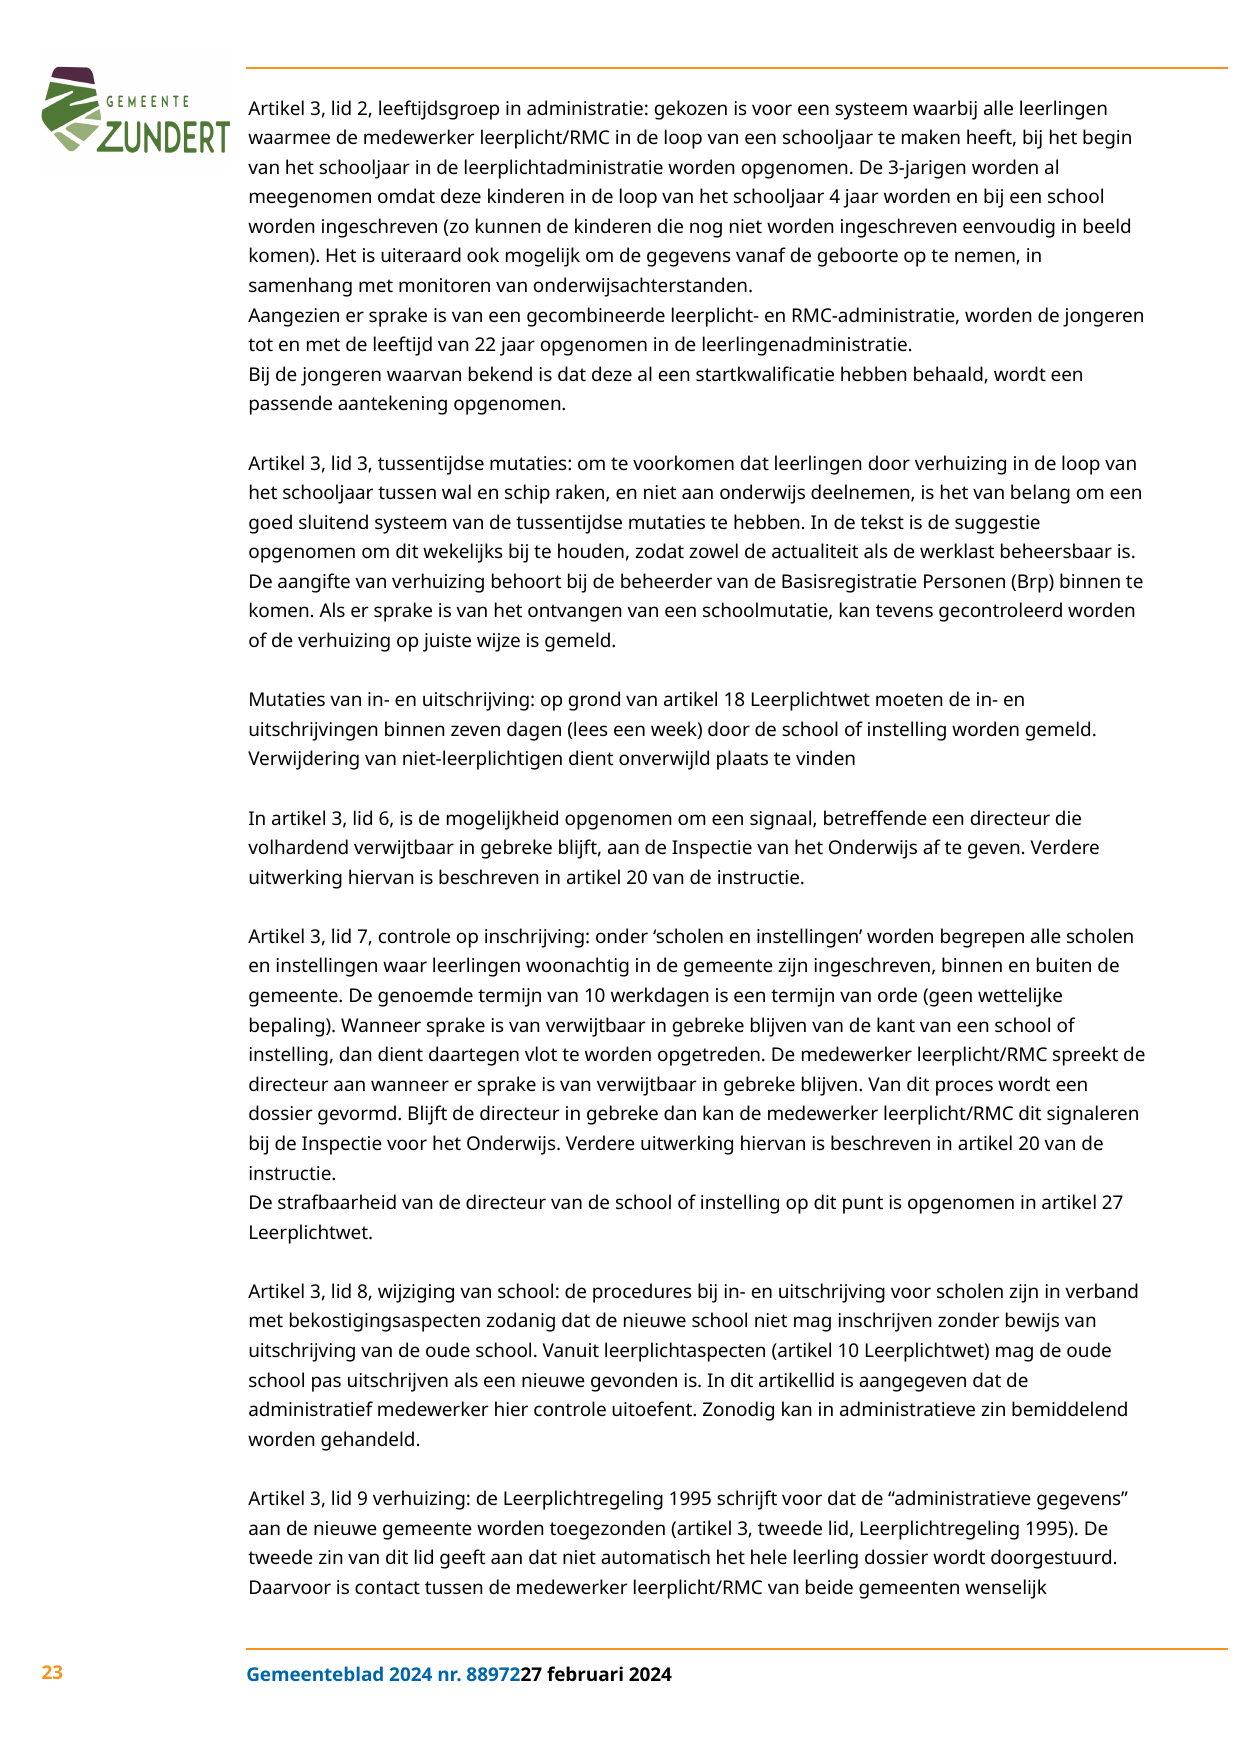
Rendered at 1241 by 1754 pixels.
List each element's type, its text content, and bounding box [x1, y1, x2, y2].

text In artikel 3, lid 6, is de mogelijkheid opgenomen om een signaal, betreffende een directeur die volhardend verwijtbaar in gebreke blijft, aan de Inspectie van het Onderwijs af te geven. Verdere uitwerking hiervan is beschreven in artikel 20 van de instructie. [248, 805, 1152, 890]
text Artikel 3, lid 2, leeftijdsgroep in administratie: gekozen is voor een systeem waarbij alle leerlingen waarmee de medewerker leerplicht/RMC in de loop van een schooljaar te maken heeft, bij het begin van het schooljaar in de leerplichtadministratie worden opgenomen. De 3-jarigen worden al meegenomen omdat deze kinderen in de loop van het schooljaar 4 jaar worden en bij een school worden ingeschreven (zo kunnen de kinderen die nog niet worden ingeschreven eenvoudig in beeld komen). Het is uiteraard ook mogelijk om de gegevens vanaf de geboorte op te nemen, in samenhang met monitoren van onderwijsachterstanden. [248, 95, 1152, 298]
text Artikel 3, lid 8, wijziging van school: de procedures bij in- en uitschrijving voor scholen zijn in verband met bekostigingsaspecten zodanig dat de nieuwe school niet mag inschrijven zonder bewijs van uitschrijving van de oude school. Vanuit leerplichtaspecten (artikel 10 Leerplichtwet) mag de oude school pas uitschrijven als een nieuwe gevonden is. In dit artikellid is aangegeven dat de administratief medewerker hier controle uitoefent. Zonodig kan in administratieve zin bemiddelend worden gehandeld. [248, 1278, 1152, 1452]
text Artikel 3, lid 9 verhuizing: de Leerplichtregeling 1995 schrijft voor dat de “administratieve gegevens” aan de nieuwe gemeente worden toegezonden (artikel 3, tweede lid, Leerplichtregeling 1995). De tweede zin van dit lid geeft aan dat niet automatisch het hele leerling dossier wordt doorgestuurd. Daarvoor is contact tussen de medewerker leerplicht/RMC van beide gemeenten wenselijk [248, 1485, 1152, 1600]
text De strafbaarheid van de directeur van de school of instelling op dit punt is opgenomen in artikel 27 Leerplichtwet. [248, 1189, 1152, 1245]
text Artikel 3, lid 7, controle op inschrijving: onder ‘scholen en instellingen’ worden begrepen alle scholen en instellingen waar leerlingen woonachtig in de gemeente zijn ingeschreven, binnen en buiten de gemeente. De genoemde termijn van 10 werkdagen is een termijn van orde (geen wettelijke bepaling). Wanneer sprake is van verwijtbaar in gebreke blijven van de kant van een school of instelling, dan dient daartegen vlot te worden opgetreden. De medewerker leerplicht/RMC spreekt de directeur aan wanneer er sprake is van verwijtbaar in gebreke blijven. Van dit proces wordt een dossier gevormd. Blijft de directeur in gebreke dan kan de medewerker leerplicht/RMC dit signaleren bij de Inspectie voor het Onderwijs. Verdere uitwerking hiervan is beschreven in artikel 20 van de instructie. [248, 923, 1152, 1186]
text Mutaties van in- en uitschrijving: op grond van artikel 18 Leerplichtwet moeten de in- en uitschrijvingen binnen zeven dagen (lees een week) door de school of instelling worden gemeld. Verwijdering van niet-leerplichtigen dient onverwijld plaats te vinden [248, 686, 1152, 771]
text Aangezien er sprake is van een gecombineerde leerplicht- en RMC-administratie, worden de jongeren tot en met de leeftijd van 22 jaar opgenomen in de leerlingenadministratie. [248, 302, 1152, 357]
text Artikel 3, lid 3, tussentijdse mutaties: om te voorkomen dat leerlingen door verhuizing in de loop van het schooljaar tussen wal en schip raken, en niet aan onderwijs deelnemen, is het van belang om een goed sluitend systeem van de tussentijdse mutaties te hebben. In de tekst is de suggestie opgenomen om dit wekelijks bij te houden, zodat zowel de actualiteit als de werklast beheersbaar is. De aangifte van verhuizing behoort bij de beheerder van de Basisregistratie Personen (Brp) binnen te komen. Als er sprake is van het ontvangen van een schoolmutatie, kan tevens gecontroleerd worden of de verhuizing op juiste wijze is gemeld. [248, 450, 1152, 653]
text Bij de jongeren waarvan bekend is dat deze al een startkwalificatie hebben behaald, wordt een passende aantekening opgenomen. [248, 361, 1152, 416]
picture [41, 47, 231, 172]
